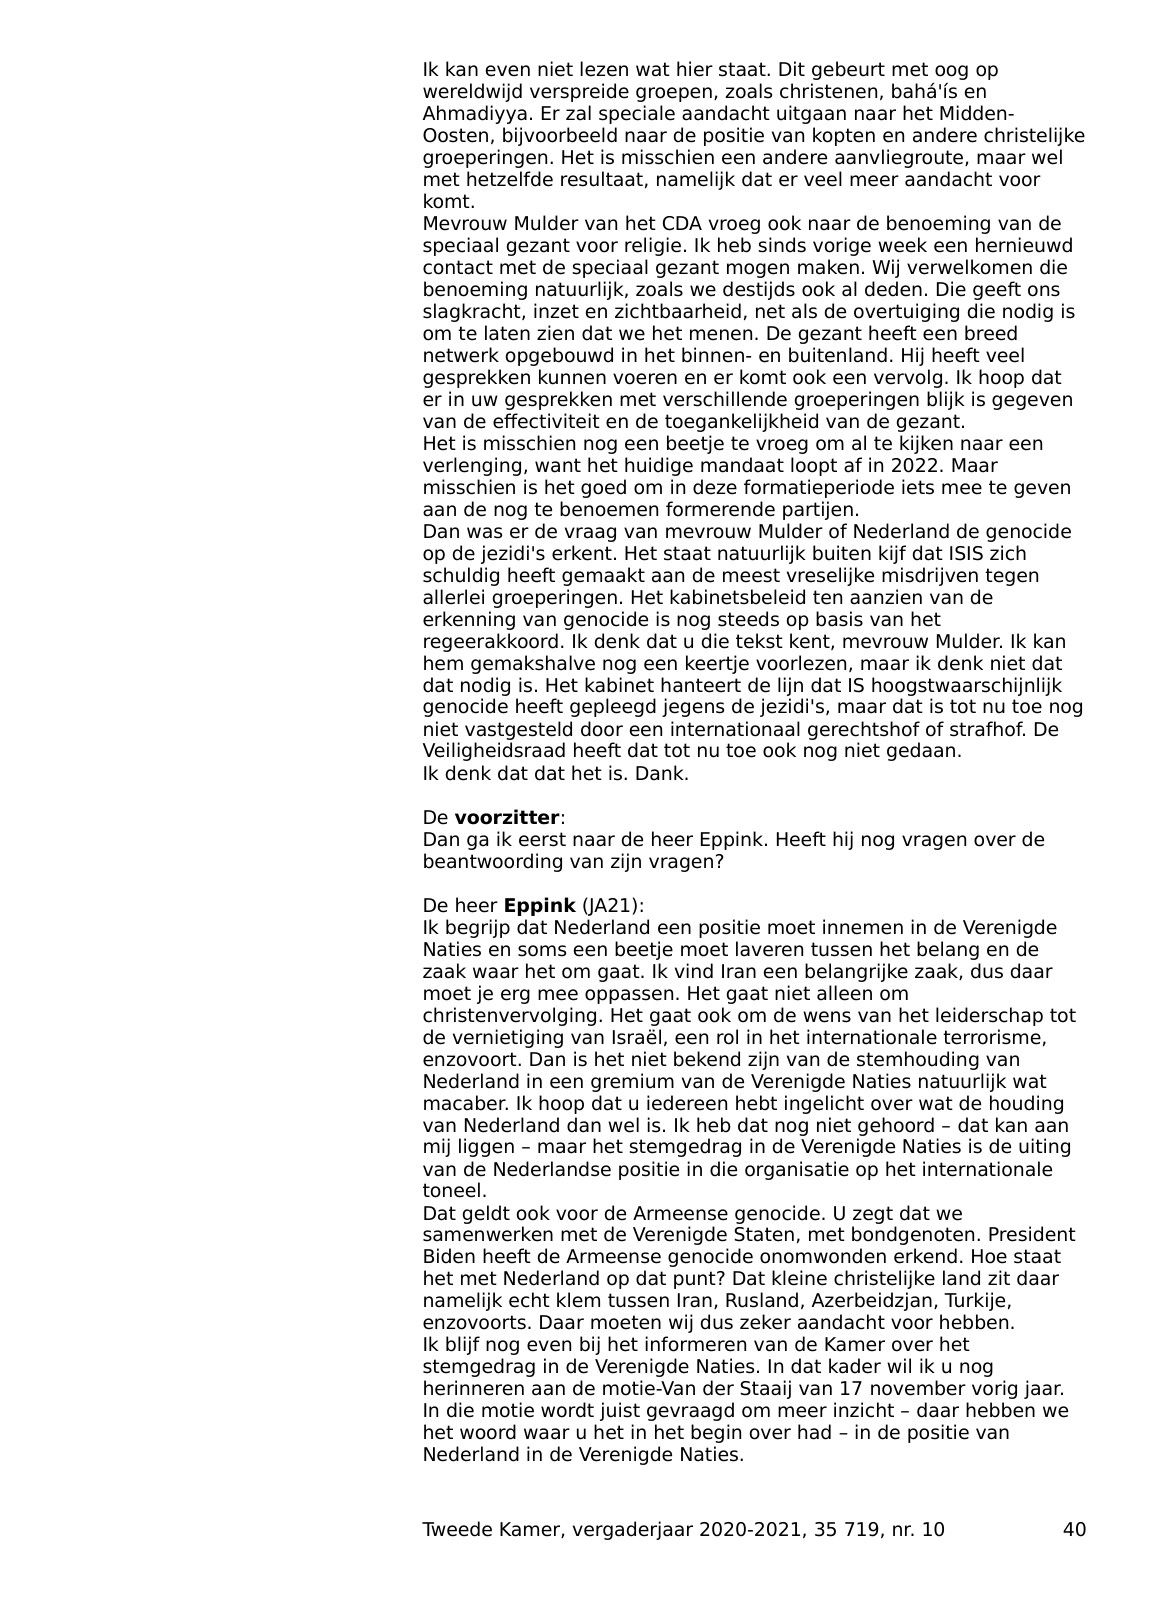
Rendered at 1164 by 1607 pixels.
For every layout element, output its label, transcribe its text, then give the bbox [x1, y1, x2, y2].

text Ik begrijp dat Nederland een positie moet innemen in de Verenigde Naties en soms een beetje moet laveren tussen het belang en de zaak waar het om gaat. Ik vind Iran een belangrijke zaak, dus daar moet je erg mee oppassen. Het gaat niet alleen om christenvervolging. Het gaat ook om de wens van het leiderschap tot de vernietiging van Israël, een rol in het internationale terrorisme, enzovoort. Dan is het niet bekend zijn van de stemhouding van Nederland in een gremium van de Verenigde Naties natuurlijk wat macaber. Ik hoop dat u iedereen hebt ingelicht over wat de houding van Nederland dan wel is. Ik heb dat nog niet gehoord – dat kan aan mij liggen – maar het stemgedrag in de Verenigde Naties is de uiting van de Nederlandse positie in die organisatie op het internationale toneel. [422, 917, 1087, 1202]
text Ik denk dat dat het is. Dank. [422, 762, 1087, 784]
text Ik kan even niet lezen wat hier staat. Dit gebeurt met oog op wereldwijd verspreide groepen, zoals christenen, bahá'ís en Ahmadiyya. Er zal speciale aandacht uitgaan naar het Midden-Oosten, bijvoorbeeld naar de positie van kopten en andere christelijke groeperingen. Het is misschien een andere aanvliegroute, maar wel met hetzelfde resultaat, namelijk dat er veel meer aandacht voor komt. [422, 59, 1087, 213]
text Dat geldt ook voor de Armeense genocide. U zegt dat we samenwerken met de Verenigde Staten, met bondgenoten. President Biden heeft de Armeense genocide onomwonden erkend. Hoe staat het met Nederland op dat punt? Dat kleine christelijke land zit daar namelijk echt klem tussen Iran, Rusland, Azerbeidzjan, Turkije, enzovoorts. Daar moeten wij dus zeker aandacht voor hebben. [422, 1202, 1087, 1334]
text De voorzitter: [422, 807, 1087, 828]
text Ik blijf nog even bij het informeren van de Kamer over het stemgedrag in de Verenigde Naties. In dat kader wil ik u nog herinneren aan de motie-Van der Staaij van 17 november vorig jaar. In die motie wordt juist gevraagd om meer inzicht – daar hebben we het woord waar u het in het begin over had – in de positie van Nederland in de Verenigde Naties. [422, 1334, 1087, 1466]
text Dan was er de vraag van mevrouw Mulder of Nederland de genocide op de jezidi's erkent. Het staat natuurlijk buiten kijf dat ISIS zich schuldig heeft gemaakt aan de meest vreselijke misdrijven tegen allerlei groeperingen. Het kabinetsbeleid ten aanzien van de erkenning van genocide is nog steeds op basis van het regeerakkoord. Ik denk dat u die tekst kent, mevrouw Mulder. Ik kan hem gemakshalve nog een keertje voorlezen, maar ik denk niet dat dat nodig is. Het kabinet hanteert de lijn dat IS hoogstwaarschijnlijk genocide heeft gepleegd jegens de jezidi's, maar dat is tot nu toe nog niet vastgesteld door een internationaal gerechtshof of strafhof. De Veiligheidsraad heeft dat tot nu toe ook nog niet gedaan. [422, 521, 1087, 762]
text Dan ga ik eerst naar de heer Eppink. Heeft hij nog vragen over de beantwoording van zijn vragen? [422, 828, 1087, 872]
text De heer Eppink (JA21): [422, 895, 1087, 917]
text Mevrouw Mulder van het CDA vroeg ook naar de benoeming van de speciaal gezant voor religie. Ik heb sinds vorige week een hernieuwd contact met de speciaal gezant mogen maken. Wij verwelkomen die benoeming natuurlijk, zoals we destijds ook al deden. Die geeft ons slagkracht, inzet en zichtbaarheid, net als de overtuiging die nodig is om te laten zien dat we het menen. De gezant heeft een breed netwerk opgebouwd in het binnen- en buitenland. Hij heeft veel gesprekken kunnen voeren en er komt ook een vervolg. Ik hoop dat er in uw gesprekken met verschillende groeperingen blijk is gegeven van de effectiviteit en de toegankelijkheid van de gezant. [422, 213, 1087, 433]
text Het is misschien nog een beetje te vroeg om al te kijken naar een verlenging, want het huidige mandaat loopt af in 2022. Maar misschien is het goed om in deze formatieperiode iets mee te geven aan de nog te benoemen formerende partijen. [422, 433, 1087, 521]
